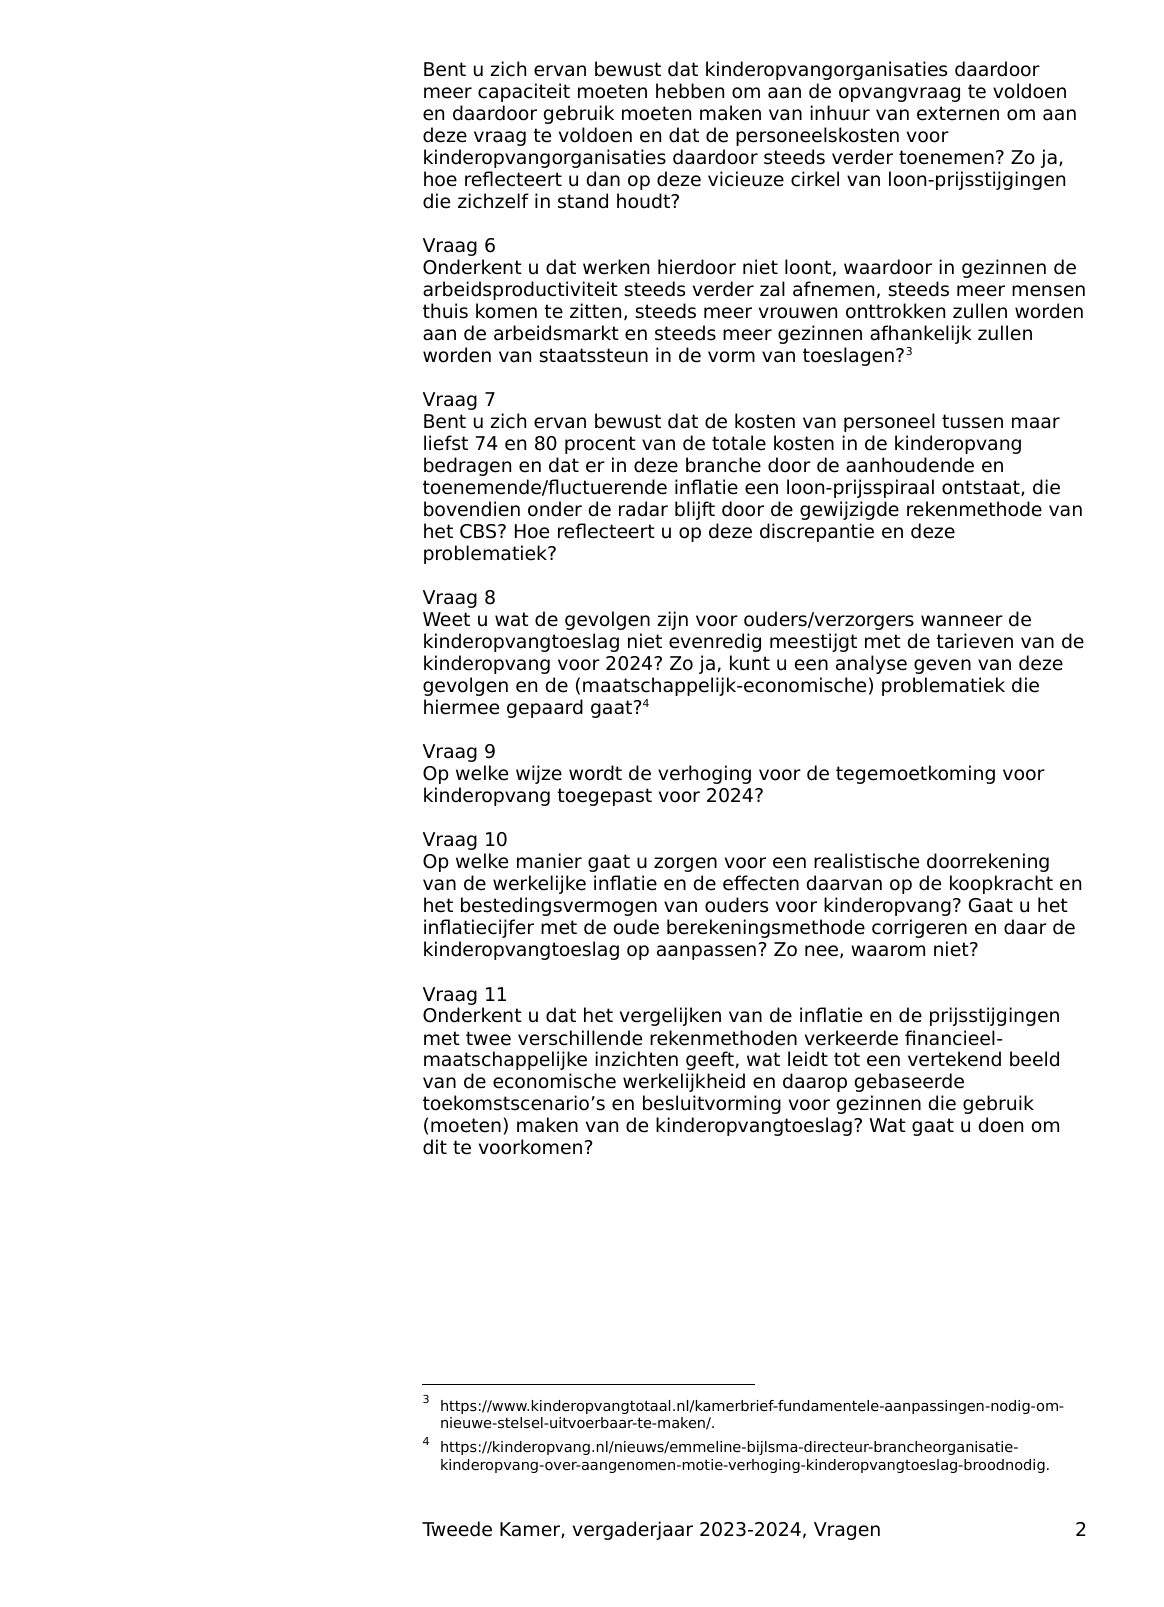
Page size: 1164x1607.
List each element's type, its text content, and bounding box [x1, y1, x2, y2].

text Vraag 10 [422, 829, 1087, 851]
text Op welke wijze wordt de verhoging voor de tegemoetkoming voor kinderopvang toegepast voor 2024? [422, 763, 1087, 807]
text Onderkent u dat het vergelijken van de inflatie en de prijsstijgingen met twee verschillende rekenmethoden verkeerde financieel-maatschappelijke inzichten geeft, wat leidt tot een vertekend beeld van de economische werkelijkheid en daarop gebaseerde toekomstscenario’s en besluitvorming voor gezinnen die gebruik (moeten) maken van de kinderopvangtoeslag? Wat gaat u doen om dit te voorkomen? [422, 1005, 1087, 1159]
text Vraag 8 [422, 587, 1087, 609]
text Op welke manier gaat u zorgen voor een realistische doorrekening van de werkelijke inflatie en de effecten daarvan op de koopkracht en het bestedingsvermogen van ouders voor kinderopvang? Gaat u het inflatiecijfer met de oude berekeningsmethode corrigeren en daar de kinderopvangtoeslag op aanpassen? Zo nee, waarom niet? [422, 851, 1087, 961]
text Onderkent u dat werken hierdoor niet loont, waardoor in gezinnen de arbeidsproductiviteit steeds verder zal afnemen, steeds meer mensen thuis komen te zitten, steeds meer vrouwen onttrokken zullen worden aan de arbeidsmarkt en steeds meer gezinnen afhankelijk zullen worden van staatssteun in de vorm van toeslagen? [422, 257, 1087, 367]
text Bent u zich ervan bewust dat kinderopvangorganisaties daardoor meer capaciteit moeten hebben om aan de opvangvraag te voldoen en daardoor gebruik moeten maken van inhuur van externen om aan deze vraag te voldoen en dat de personeelskosten voor kinderopvangorganisaties daardoor steeds verder toenemen? Zo ja, hoe reflecteert u dan op deze vicieuze cirkel van loon-prijsstijgingen die zichzelf in stand houdt? [422, 59, 1087, 213]
text Vraag 6 [422, 235, 1087, 257]
text Weet u wat de gevolgen zijn voor ouders/verzorgers wanneer de kinderopvangtoeslag niet evenredig meestijgt met de tarieven van de kinderopvang voor 2024? Zo ja, kunt u een analyse geven van deze gevolgen en de (maatschappelijk-economische) problematiek die hiermee gepaard gaat? [422, 609, 1087, 719]
text Vraag 9 [422, 741, 1087, 763]
text https://www.kinderopvangtotaal.nl/kamerbrief-fundamentele-aanpassingen-nodig-om-nieuwe-stelsel-uitvoerbaar-te-maken/. [422, 1393, 1087, 1432]
text https://kinderopvang.nl/nieuws/emmeline-bijlsma-directeur-brancheorganisatie-kinderopvang-over-aangenomen-motie-verhoging-kinderopvangtoeslag-broodnodig. [422, 1435, 1087, 1474]
text Bent u zich ervan bewust dat de kosten van personeel tussen maar liefst 74 en 80 procent van de totale kosten in de kinderopvang bedragen en dat er in deze branche door de aanhoudende en toenemende/fluctuerende inflatie een loon-prijsspiraal ontstaat, die bovendien onder de radar blijft door de gewijzigde rekenmethode van het CBS? Hoe reflecteert u op deze discrepantie en deze problematiek? [422, 411, 1087, 565]
text Vraag 11 [422, 983, 1087, 1005]
text Vraag 7 [422, 389, 1087, 411]
